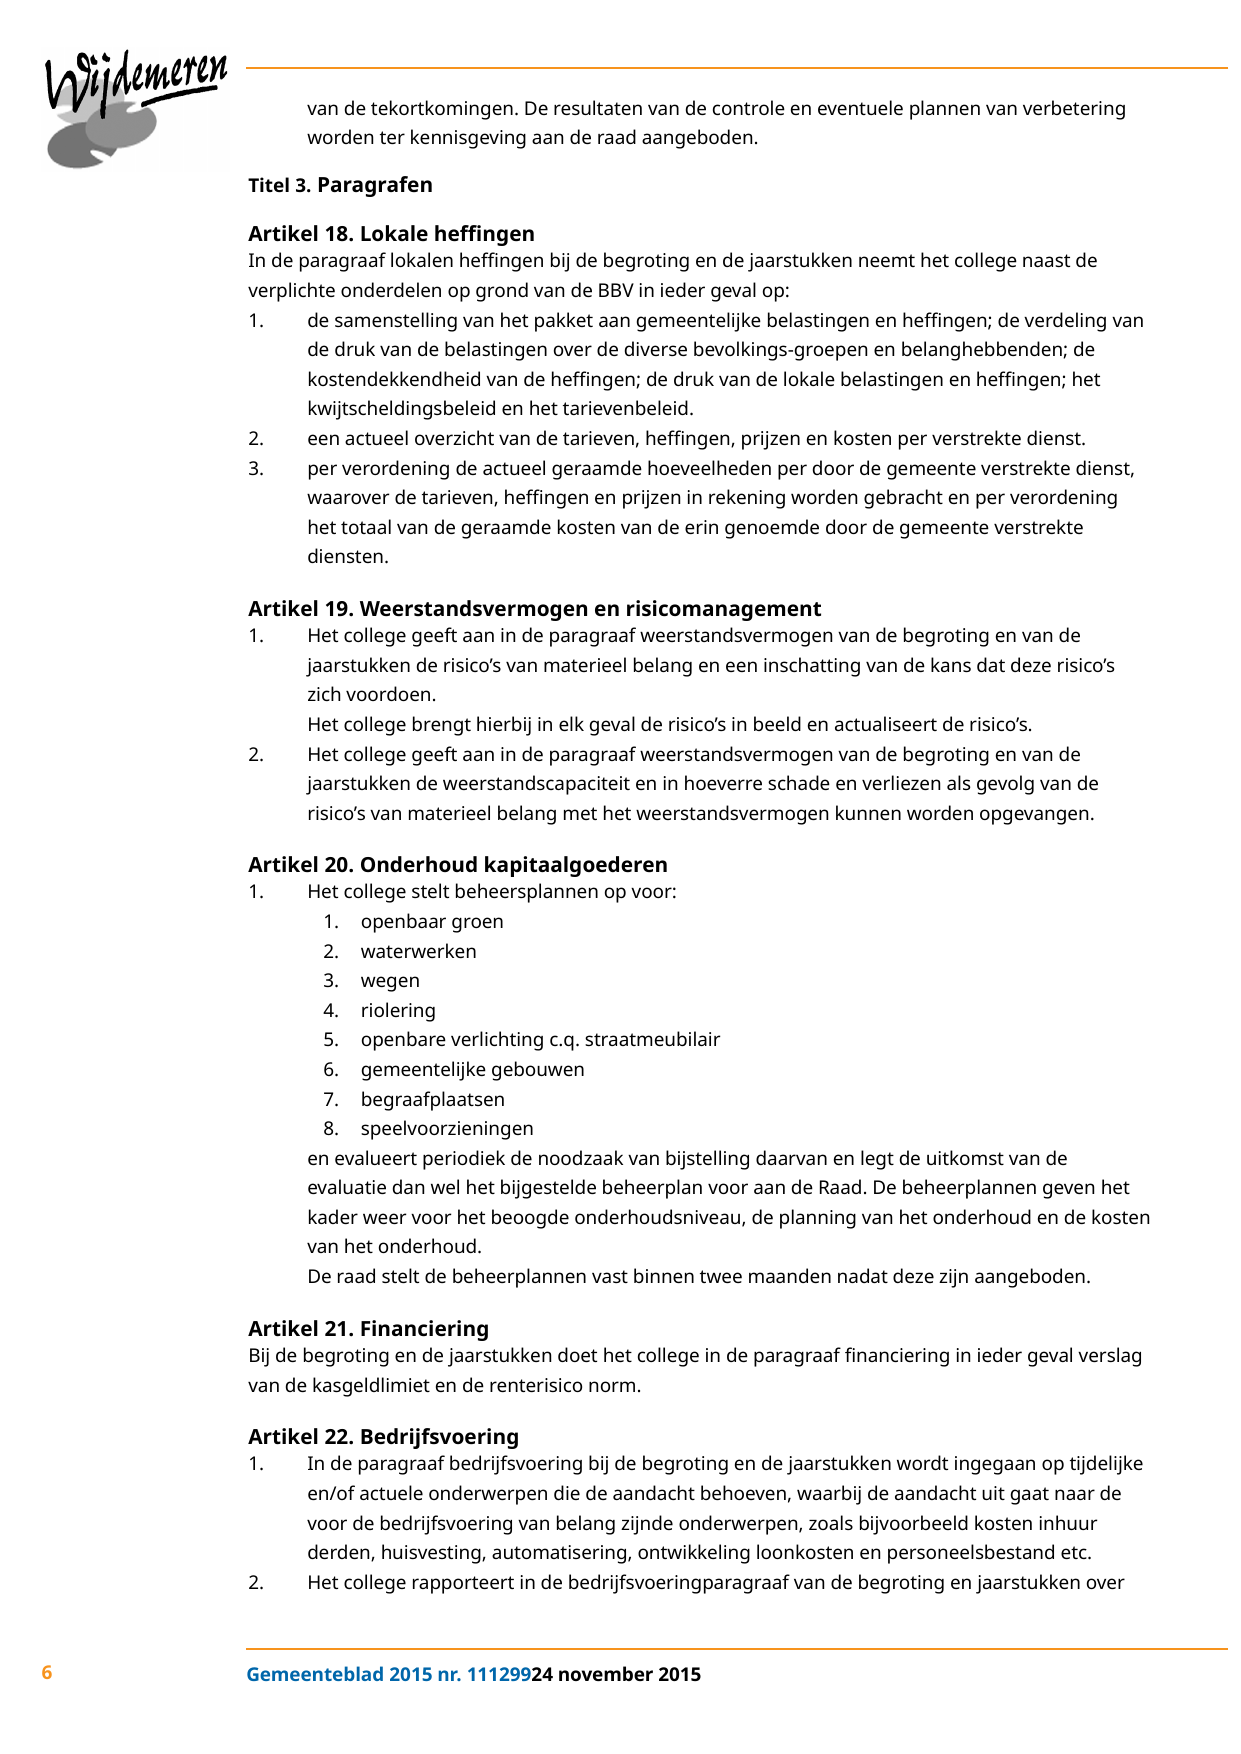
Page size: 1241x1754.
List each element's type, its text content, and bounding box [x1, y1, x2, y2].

list en evalueert periodiek de noodzaak van bijstelling daarvan en legt de uitkomst van de evaluatie dan wel het bijgestelde beheerplan voor aan de Raad. De beheerplannen geven het kader weer voor het beoogde onderhoudsniveau, de planning van het onderhoud en de kosten van het onderhoud. [248, 1145, 1152, 1259]
list per verordening de actueel geraamde hoeveelheden per door de gemeente verstrekte dienst, waarover de tarieven, heffingen en prijzen in rekening worden gebracht en per verordening het totaal van de geraamde kosten van de erin genoemde door de gemeente verstrekte diensten. [248, 455, 1152, 569]
list Het college geeft aan in de paragraaf weerstandsvermogen van de begroting en van de jaarstukken de weerstandscapaciteit en in hoeverre schade en verliezen als gevolg van de risico’s van materieel belang met het weerstandsvermogen kunnen worden opgevangen. [248, 741, 1152, 826]
list Het college stelt beheersplannen op voor: [248, 879, 1152, 904]
list de samenstelling van het pakket aan gemeentelijke belastingen en heffingen; de verdeling van de druk van de belastingen over de diverse bevolkings-groepen en belanghebbenden; de kostendekkendheid van de heffingen; de druk van de lokale belastingen en heffingen; het kwijtscheldingsbeleid en het tarievenbeleid. [248, 307, 1152, 421]
text Bij de begroting en de jaarstukken doet het college in de paragraaf financiering in ieder geval verslag van de kasgeldlimiet en de renterisico norm. [248, 1342, 1152, 1397]
picture [41, 47, 231, 172]
list van de tekortkomingen. De resultaten van de controle en eventuele plannen van verbetering worden ter kennisgeving aan de raad aangeboden. [248, 95, 1152, 150]
list openbaar groen [323, 908, 1152, 934]
list begraafplaatsen [323, 1086, 1152, 1112]
list Het college brengt hierbij in elk geval de risico’s in beeld en actualiseert de risico’s. [248, 711, 1152, 737]
text Artikel 21. Financiering [248, 1314, 1152, 1342]
list De raad stelt de beheerplannen vast binnen twee maanden nadat deze zijn aangeboden. [248, 1263, 1152, 1289]
list Het college geeft aan in de paragraaf weerstandsvermogen van de begroting en van de jaarstukken de risico’s van materieel belang en een inschatting van de kans dat deze risico’s zich voordoen. [248, 622, 1152, 707]
text Artikel 22. Bedrijfsvoering [248, 1422, 1152, 1451]
list In de paragraaf bedrijfsvoering bij de begroting en de jaarstukken wordt ingegaan op tijdelijke en/of actuele onderwerpen die de aandacht behoeven, waarbij de aandacht uit gaat naar de voor de bedrijfsvoering van belang zijnde onderwerpen, zoals bijvoorbeeld kosten inhuur derden, huisvesting, automatisering, ontwikkeling loonkosten en personeelsbestand etc. [248, 1451, 1152, 1565]
text Artikel 19. Weerstandsvermogen en risicomanagement [248, 594, 1152, 622]
list gemeentelijke gebouwen [323, 1056, 1152, 1082]
list wegen [323, 967, 1152, 993]
list speelvoorzieningen [323, 1115, 1152, 1141]
text Artikel 20. Onderhoud kapitaalgoederen [248, 850, 1152, 879]
text Artikel 18. Lokale heffingen [248, 219, 1152, 248]
list een actueel overzicht van de tarieven, heffingen, prijzen en kosten per verstrekte dienst. [248, 425, 1152, 451]
list riolering [323, 997, 1152, 1023]
text In de paragraaf lokalen heffingen bij de begroting en de jaarstukken neemt het college naast de verplichte onderdelen op grond van de BBV in ieder geval op: [248, 248, 1152, 303]
text Titel 3. Paragrafen [248, 170, 1152, 198]
list Het college rapporteert in de bedrijfsvoeringparagraaf van de begroting en jaarstukken over [248, 1569, 1152, 1595]
list waterwerken [323, 938, 1152, 964]
list openbare verlichting c.q. straatmeubilair [323, 1027, 1152, 1052]
